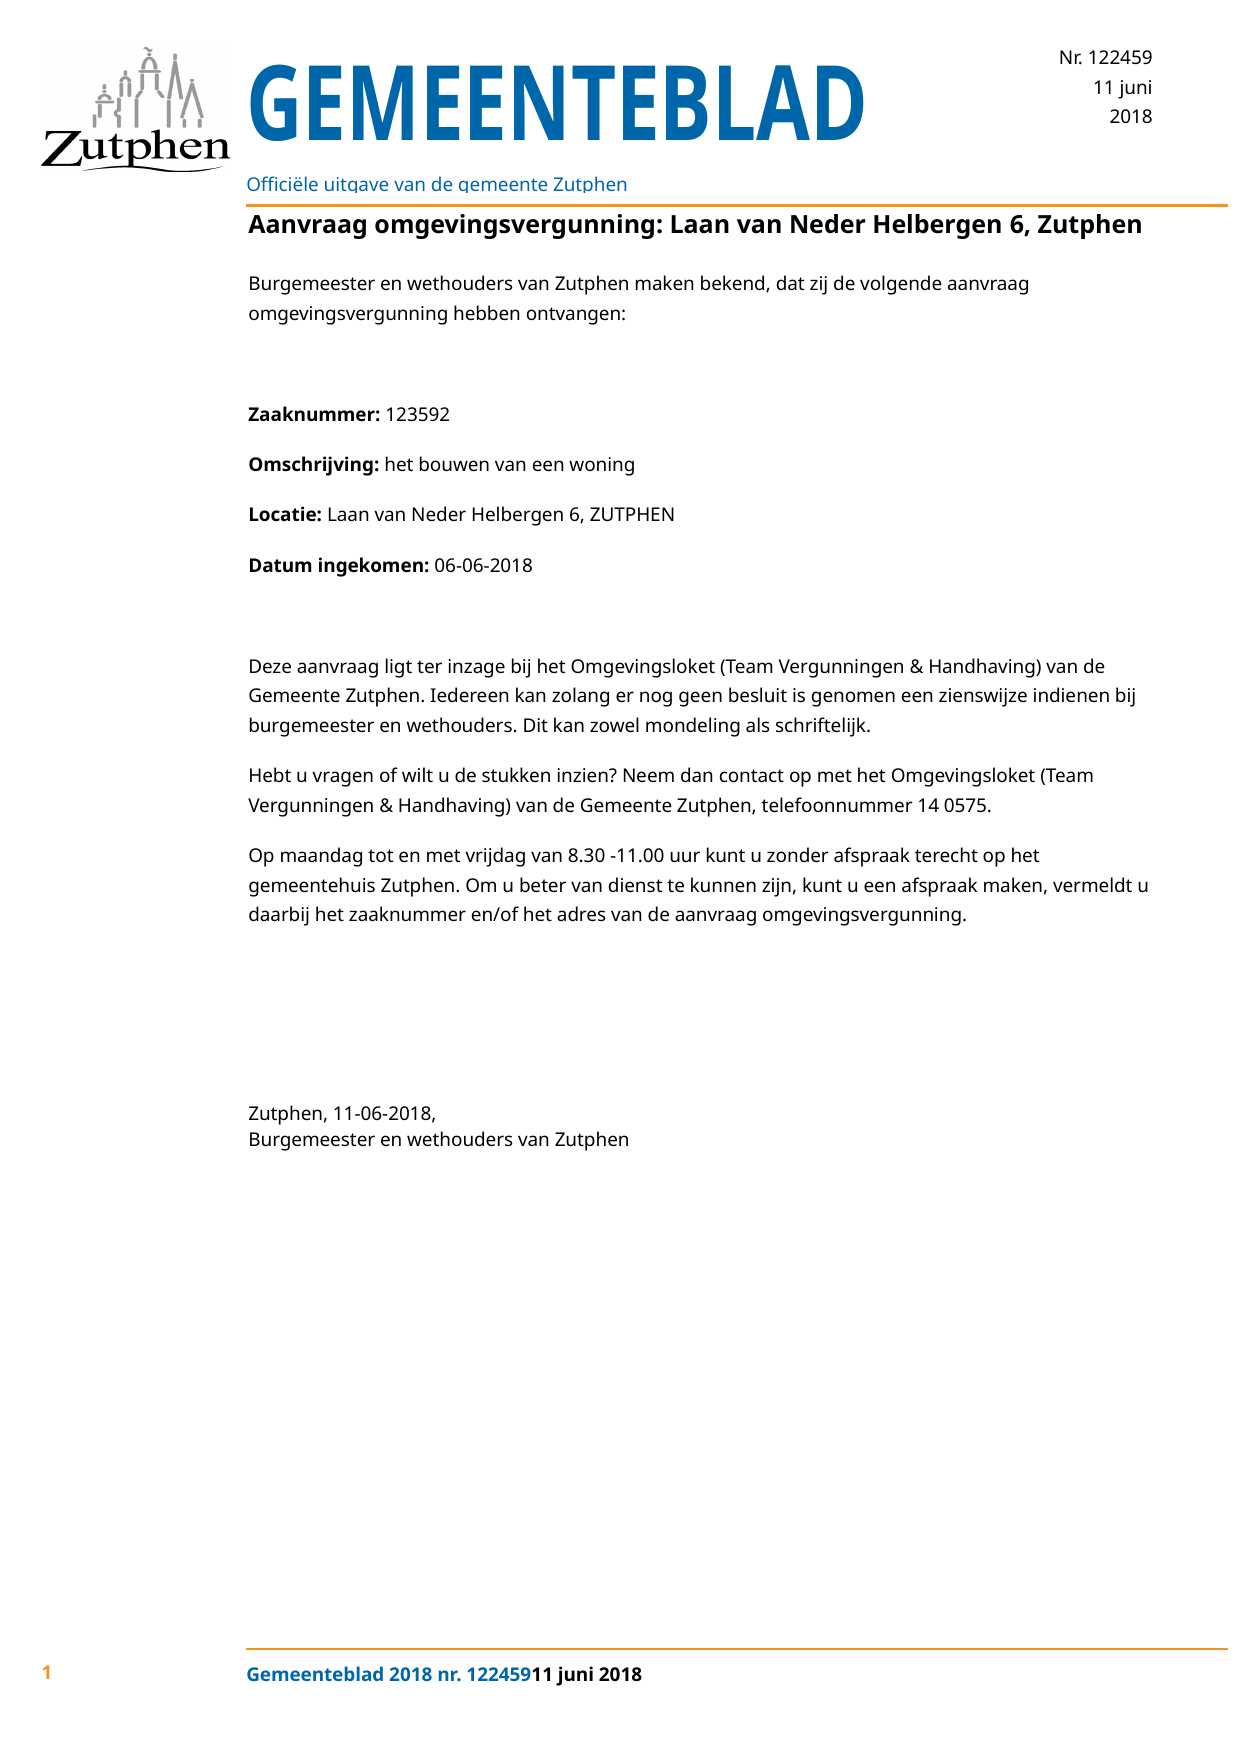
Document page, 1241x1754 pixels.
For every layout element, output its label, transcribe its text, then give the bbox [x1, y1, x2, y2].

text Deze aanvraag ligt ter inzage bij het Omgevingsloket (Team Vergunningen & Handhaving) van de Gemeente Zutphen. Iedereen kan zolang er nog geen besluit is genomen een zienswijze indienen bij burgemeester en wethouders. Dit kan zowel mondeling als schriftelijk. [248, 653, 1152, 738]
text Omschrijving: het bouwen van een woning [248, 451, 1152, 477]
text Burgemeester en wethouders van Zutphen maken bekend, dat zij de volgende aanvraag omgevingsvergunning hebben ontvangen: [248, 270, 1152, 326]
text Datum ingekomen: 06-06-2018 [248, 552, 1152, 578]
text Burgemeester en wethouders van Zutphen [248, 1126, 1152, 1152]
text Op maandag tot en met vrijdag van 8.30 -11.00 uur kunt u zonder afspraak terecht op het gemeentehuis Zutphen. Om u beter van dienst te kunnen zijn, kunt u een afspraak maken, vermeldt u daarbij het zaaknummer en/of het adres van de aanvraag omgevingsvergunning. [248, 842, 1152, 927]
text Locatie: Laan van Neder Helbergen 6, ZUTPHEN [248, 502, 1152, 527]
text Zaaknummer: 123592 [248, 401, 1152, 426]
text Aanvraag omgevingsvergunning: Laan van Neder Helbergen 6, Zutphen [248, 207, 1152, 241]
text Hebt u vragen of wilt u de stukken inzien? Neem dan contact op met het Omgevingsloket (Team Vergunningen & Handhaving) van de Gemeente Zutphen, telefoonnummer 14 0575. [248, 762, 1152, 818]
text Zutphen, 11-06-2018, [248, 1101, 1152, 1126]
picture [41, 47, 231, 172]
